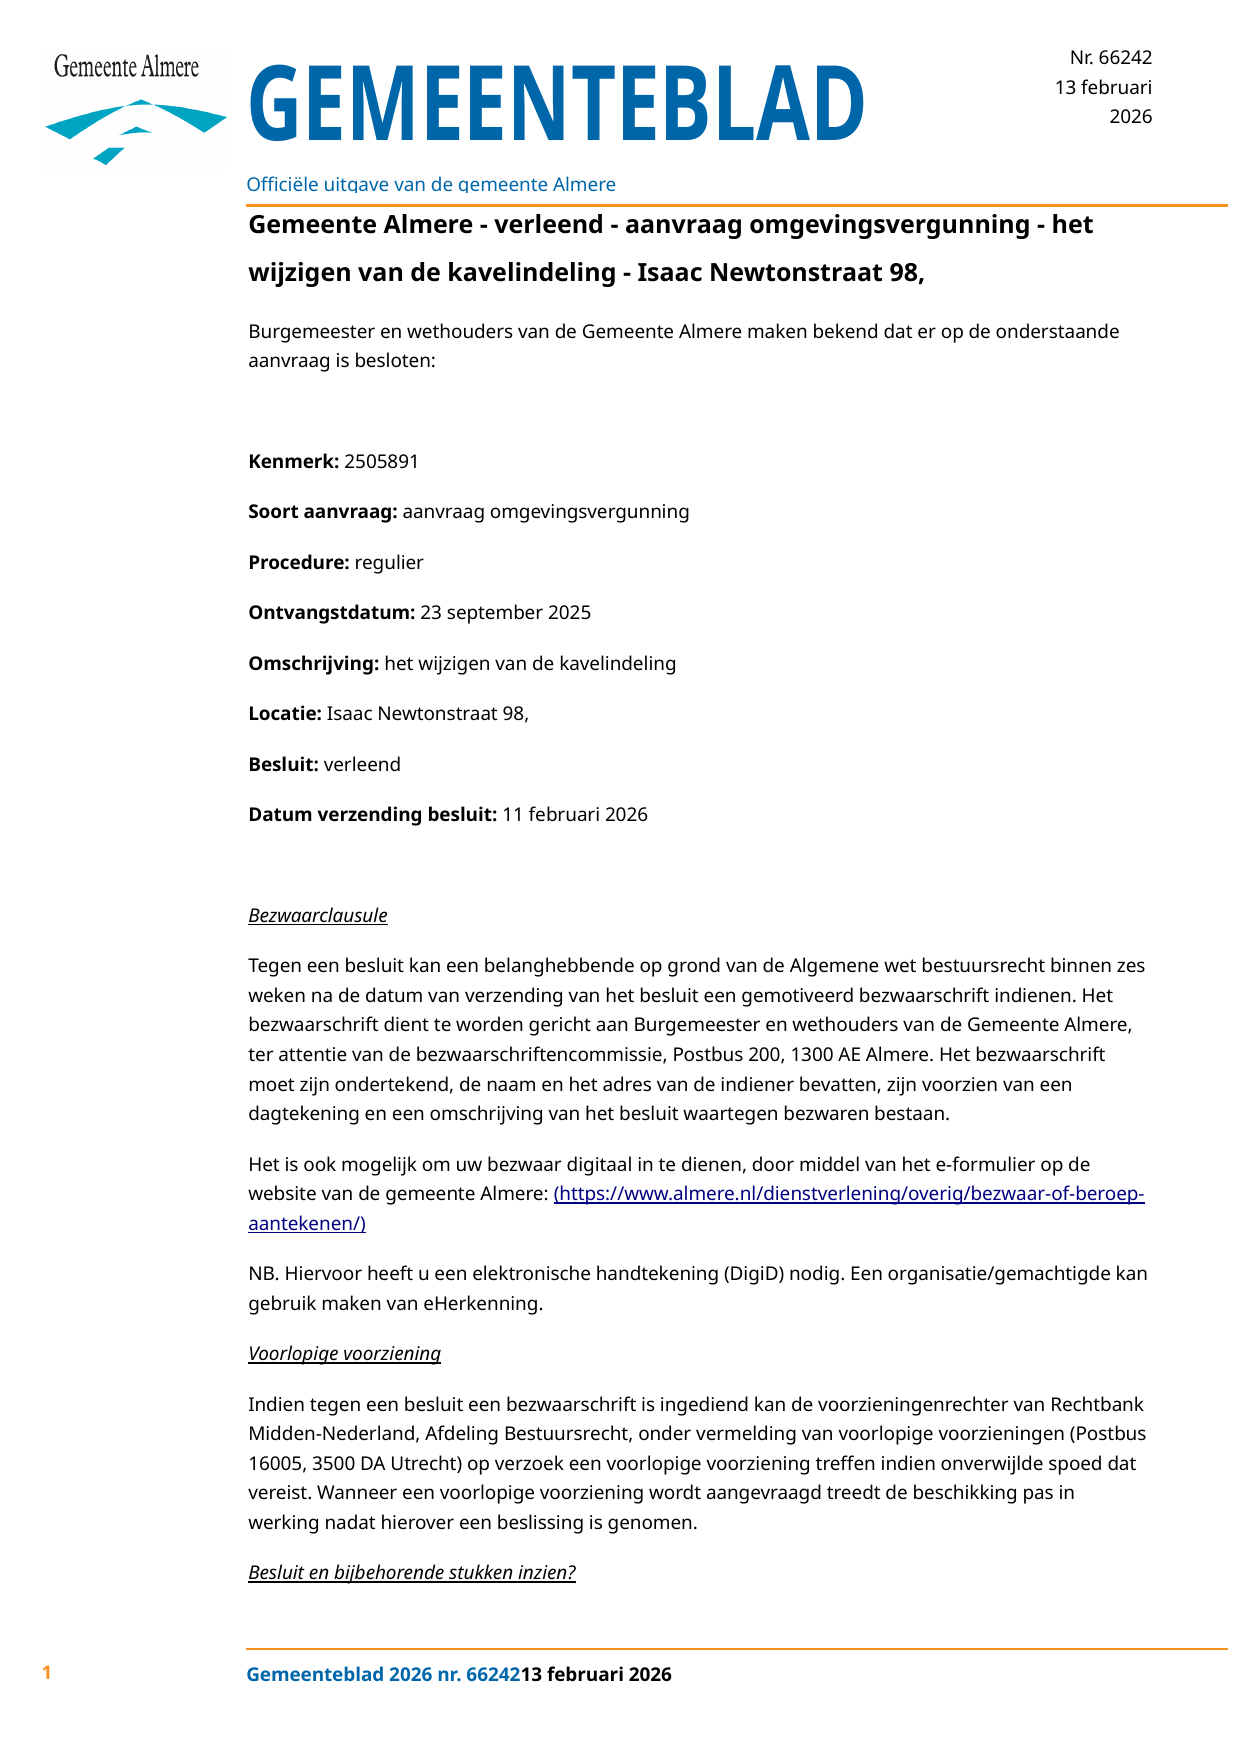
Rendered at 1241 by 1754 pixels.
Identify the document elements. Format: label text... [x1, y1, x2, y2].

text Soort aanvraag: aanvraag omgevingsvergunning [248, 499, 1152, 524]
picture [41, 47, 231, 172]
text Procedure: regulier [248, 549, 1152, 575]
text Besluit en bijbehorende stukken inzien? [248, 1559, 1152, 1585]
text Omschrijving: het wijzigen van de kavelindeling [248, 650, 1152, 676]
text Locatie: Isaac Newtonstraat 98, [248, 700, 1152, 726]
text Gemeente Almere - verleend - aanvraag omgevingsvergunning - het wijzigen van de kavelindeling - Isaac Newtonstraat 98, [248, 207, 1152, 288]
text Kenmerk: 2505891 [248, 448, 1152, 474]
text Burgemeester en wethouders van de Gemeente Almere maken bekend dat er op de onderstaande aanvraag is besloten: [248, 318, 1152, 373]
text Ontvangstdatum: 23 september 2025 [248, 599, 1152, 625]
text Het is ook mogelijk om uw bezwaar digitaal in te dienen, door middel van het e-formulier op de website van de gemeente Almere: (https://www.almere.nl/dienstverlening/overig/bezwaar-of-beroep-aantekenen/) [248, 1151, 1152, 1236]
text Tegen een besluit kan een belanghebbende op grond van de Algemene wet bestuursrecht binnen zes weken na de datum van verzending van het besluit een gemotiveerd bezwaarschrift indienen. Het bezwaarschrift dient te worden gericht aan Burgemeester en wethouders van de Gemeente Almere, ter attentie van de bezwaarschriftencommissie, Postbus 200, 1300 AE Almere. Het bezwaarschrift moet zijn ondertekend, de naam en het adres van de indiener bevatten, zijn voorzien van een dagtekening en een omschrijving van het besluit waartegen bezwaren bestaan. [248, 952, 1152, 1126]
text Voorlopige voorziening [248, 1340, 1152, 1366]
text Datum verzending besluit: 11 februari 2026 [248, 801, 1152, 827]
text Indien tegen een besluit een bezwaarschrift is ingediend kan de voorzieningenrechter van Rechtbank Midden-Nederland, Afdeling Bestuursrecht, onder vermelding van voorlopige voorzieningen (Postbus 16005, 3500 DA Utrecht) op verzoek een voorlopige voorziening treffen indien onverwijlde spoed dat vereist. Wanneer een voorlopige voorziening wordt aangevraagd treedt de beschikking pas in werking nadat hierover een beslissing is genomen. [248, 1391, 1152, 1535]
text Bezwaarclausule [248, 902, 1152, 928]
text Besluit: verleend [248, 751, 1152, 777]
text NB. Hiervoor heeft u een elektronische handtekening (DigiD) nodig. Een organisatie/gemachtigde kan gebruik maken van eHerkenning. [248, 1260, 1152, 1316]
